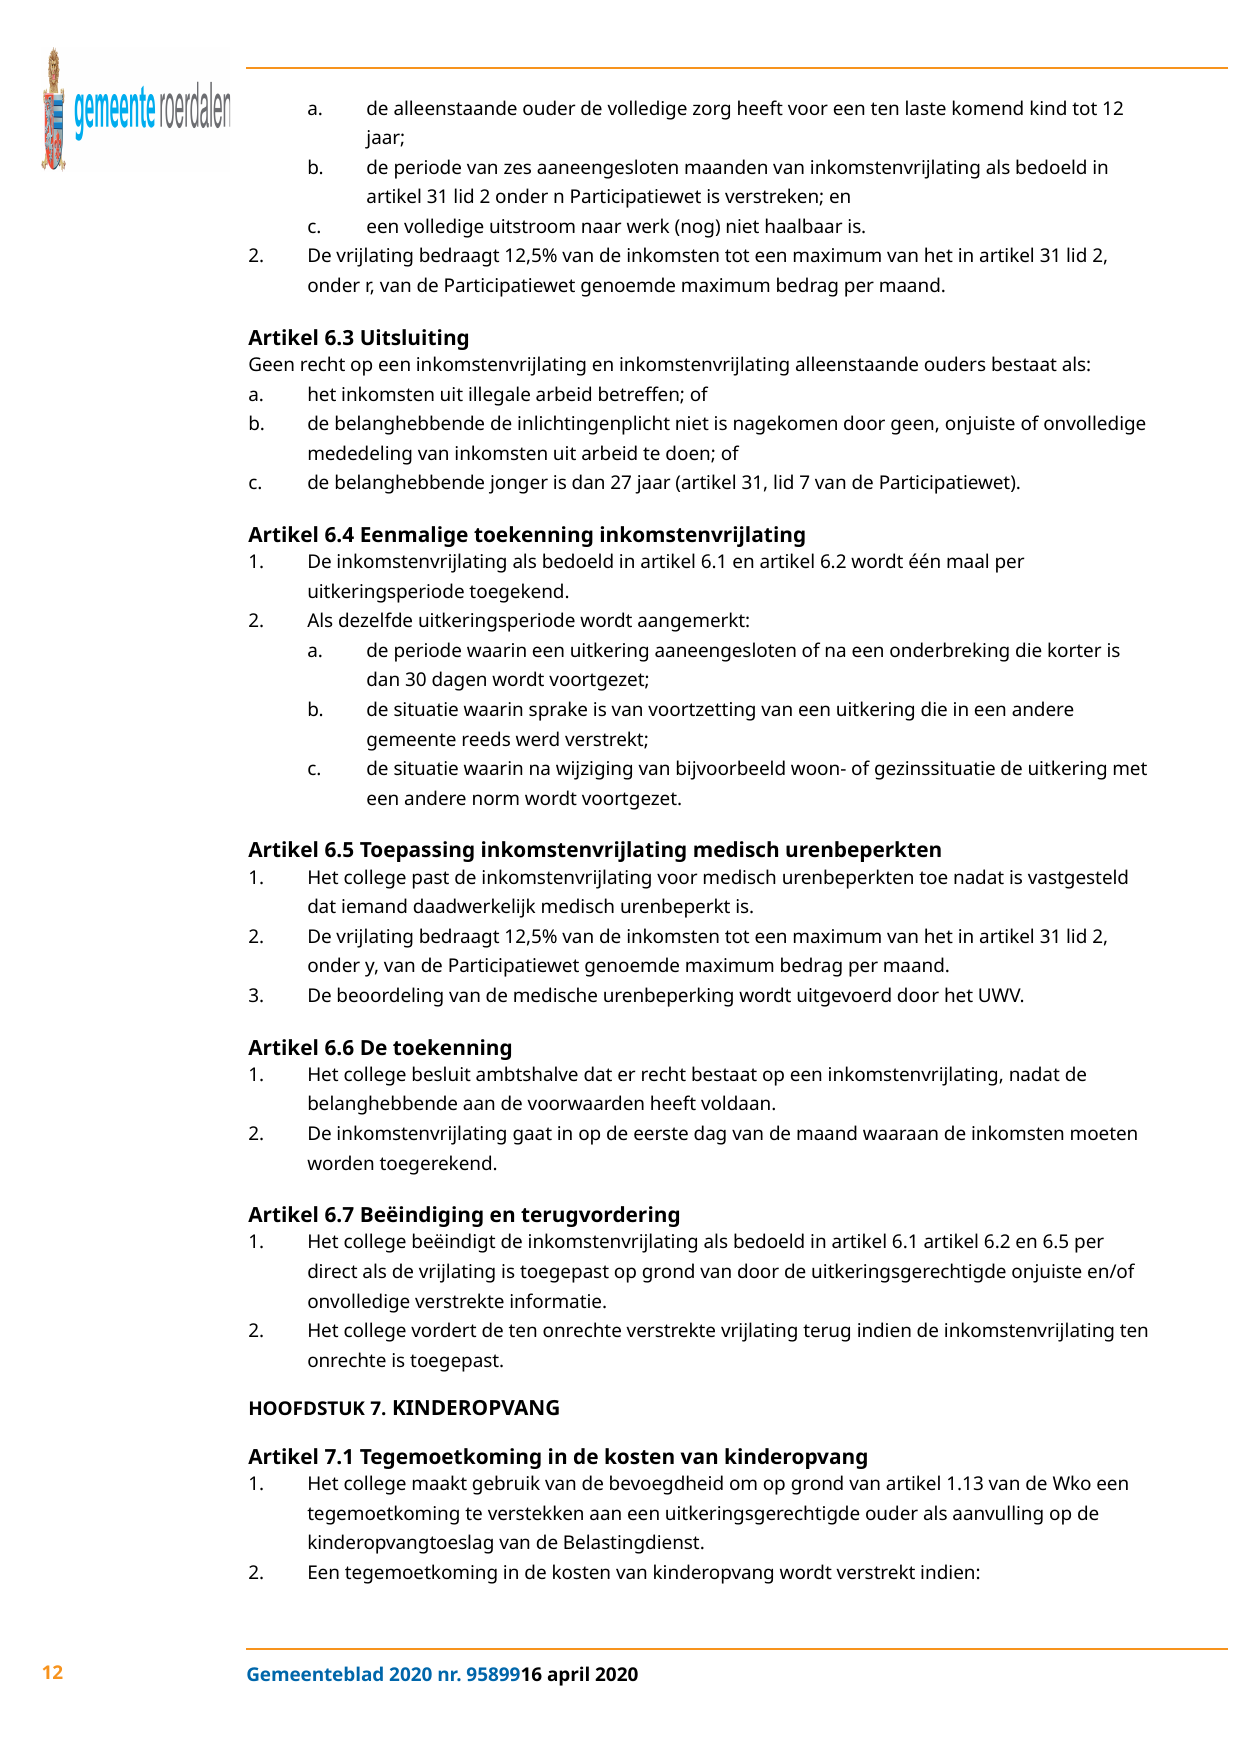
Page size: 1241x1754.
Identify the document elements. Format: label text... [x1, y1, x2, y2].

text HOOFDSTUK 7. KINDEROPVANG [248, 1393, 1152, 1421]
list de belanghebbende de inlichtingenplicht niet is nagekomen door geen, onjuiste of onvolledige mededeling van inkomsten uit arbeid te doen; of [248, 410, 1152, 466]
text Artikel 6.5 Toepassing inkomstenvrijlating medisch urenbeperkten [248, 835, 1152, 864]
text Artikel 6.4 Eenmalige toekenning inkomstenvrijlating [248, 520, 1152, 548]
text Artikel 6.6 De toekenning [248, 1033, 1152, 1061]
list de belanghebbende jonger is dan 27 jaar (artikel 31, lid 7 van de Participatiewet). [248, 469, 1152, 495]
list de alleenstaande ouder de volledige zorg heeft voor een ten laste komend kind tot 12 jaar; [307, 95, 1152, 150]
picture [41, 47, 231, 172]
list het inkomsten uit illegale arbeid betreffen; of [248, 381, 1152, 406]
list de situatie waarin na wijziging van bijvoorbeeld woon- of gezinssituatie de uitkering met een andere norm wordt voortgezet. [307, 755, 1152, 811]
list De beoordeling van de medische urenbeperking wordt uitgevoerd door het UWV. [248, 982, 1152, 1008]
list een volledige uitstroom naar werk (nog) niet haalbaar is. [307, 213, 1152, 239]
list de periode van zes aaneengesloten maanden van inkomstenvrijlating als bedoeld in artikel 31 lid 2 onder n Participatiewet is verstreken; en [307, 154, 1152, 209]
list Het college besluit ambtshalve dat er recht bestaat op een inkomstenvrijlating, nadat de belanghebbende aan de voorwaarden heeft voldaan. [248, 1061, 1152, 1116]
list De vrijlating bedraagt 12,5% van de inkomsten tot een maximum van het in artikel 31 lid 2, onder y, van de Participatiewet genoemde maximum bedrag per maand. [248, 923, 1152, 978]
text Artikel 6.3 Uitsluiting [248, 323, 1152, 351]
list De vrijlating bedraagt 12,5% van de inkomsten tot een maximum van het in artikel 31 lid 2, onder r, van de Participatiewet genoemde maximum bedrag per maand. [248, 243, 1152, 298]
list Een tegemoetkoming in de kosten van kinderopvang wordt verstrekt indien: [248, 1559, 1152, 1585]
list De inkomstenvrijlating gaat in op de eerste dag van de maand waaraan de inkomsten moeten worden toegerekend. [248, 1120, 1152, 1176]
list Het college vordert de ten onrechte verstrekte vrijlating terug indien de inkomstenvrijlating ten onrechte is toegepast. [248, 1317, 1152, 1373]
list Het college maakt gebruik van de bevoegdheid om op grond van artikel 1.13 van de Wko een tegemoetkoming te verstekken aan een uitkeringsgerechtigde ouder als aanvulling op de kinderopvangtoeslag van de Belastingdienst. [248, 1470, 1152, 1555]
list de situatie waarin sprake is van voortzetting van een uitkering die in een andere gemeente reeds werd verstrekt; [307, 696, 1152, 752]
list Het college past de inkomstenvrijlating voor medisch urenbeperkten toe nadat is vastgesteld dat iemand daadwerkelijk medisch urenbeperkt is. [248, 864, 1152, 919]
list Als dezelfde uitkeringsperiode wordt aangemerkt: [248, 607, 1152, 633]
text Artikel 6.7 Beëindiging en terugvordering [248, 1200, 1152, 1229]
list De inkomstenvrijlating als bedoeld in artikel 6.1 en artikel 6.2 wordt één maal per uitkeringsperiode toegekend. [248, 548, 1152, 604]
text Geen recht op een inkomstenvrijlating en inkomstenvrijlating alleenstaande ouders bestaat als: [248, 351, 1152, 377]
text Artikel 7.1 Tegemoetkoming in de kosten van kinderopvang [248, 1442, 1152, 1470]
list Het college beëindigt de inkomstenvrijlating als bedoeld in artikel 6.1 artikel 6.2 en 6.5 per direct als de vrijlating is toegepast op grond van door de uitkeringsgerechtigde onjuiste en/of onvolledige verstrekte informatie. [248, 1229, 1152, 1313]
list de periode waarin een uitkering aaneengesloten of na een onderbreking die korter is dan 30 dagen wordt voortgezet; [307, 637, 1152, 692]
